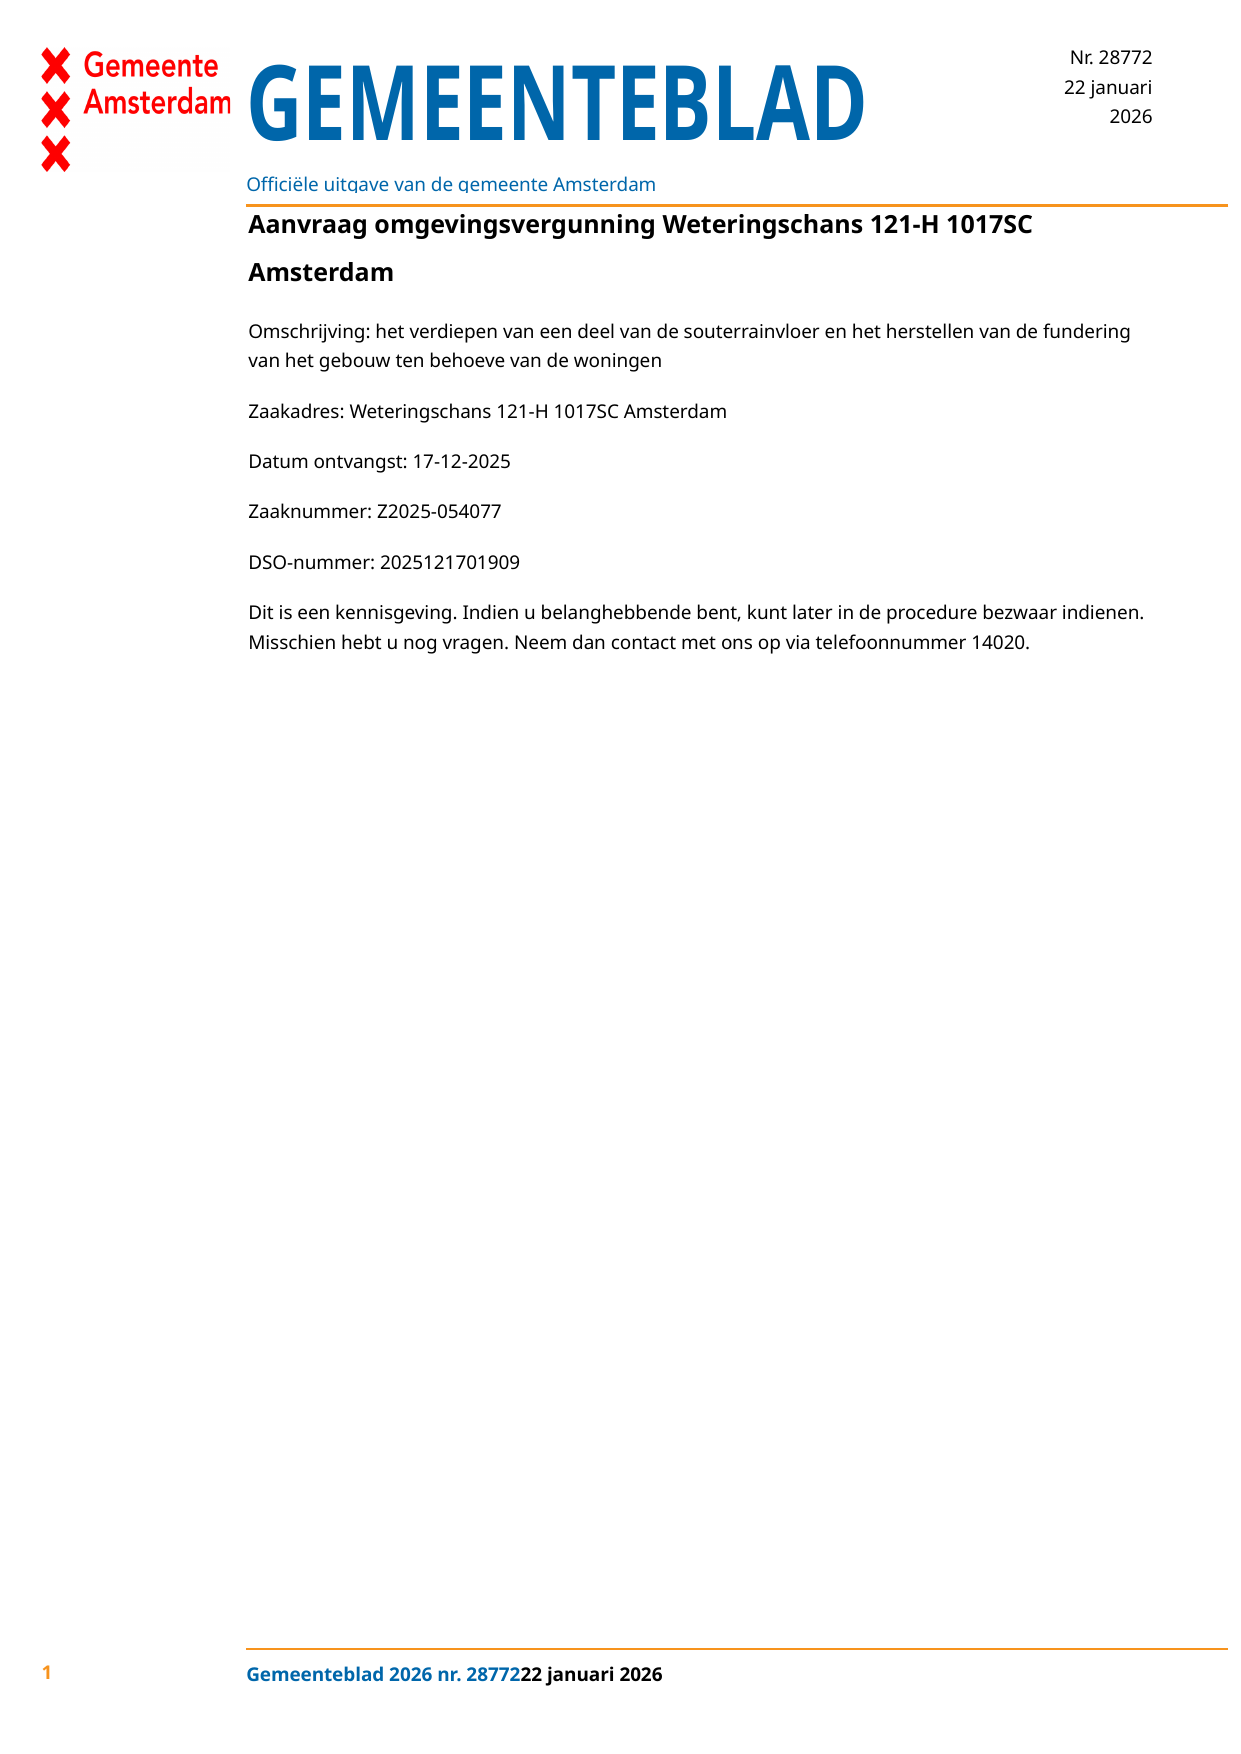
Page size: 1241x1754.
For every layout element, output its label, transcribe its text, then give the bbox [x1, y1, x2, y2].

text Dit is een kennisgeving. Indien u belanghebbende bent, kunt later in de procedure bezwaar indienen. Misschien hebt u nog vragen. Neem dan contact met ons op via telefoonnummer 14020. [248, 599, 1152, 655]
text Zaakadres: Weteringschans 121-H 1017SC Amsterdam [248, 398, 1152, 424]
text Zaaknummer: Z2025-054077 [248, 499, 1152, 524]
text Omschrijving: het verdiepen van een deel van de souterrainvloer en het herstellen van de fundering van het gebouw ten behoeve van de woningen [248, 318, 1152, 373]
text Datum ontvangst: 17-12-2025 [248, 448, 1152, 474]
text DSO-nummer: 2025121701909 [248, 549, 1152, 575]
picture [41, 47, 231, 172]
text Aanvraag omgevingsvergunning Weteringschans 121-H 1017SC Amsterdam [248, 207, 1152, 288]
